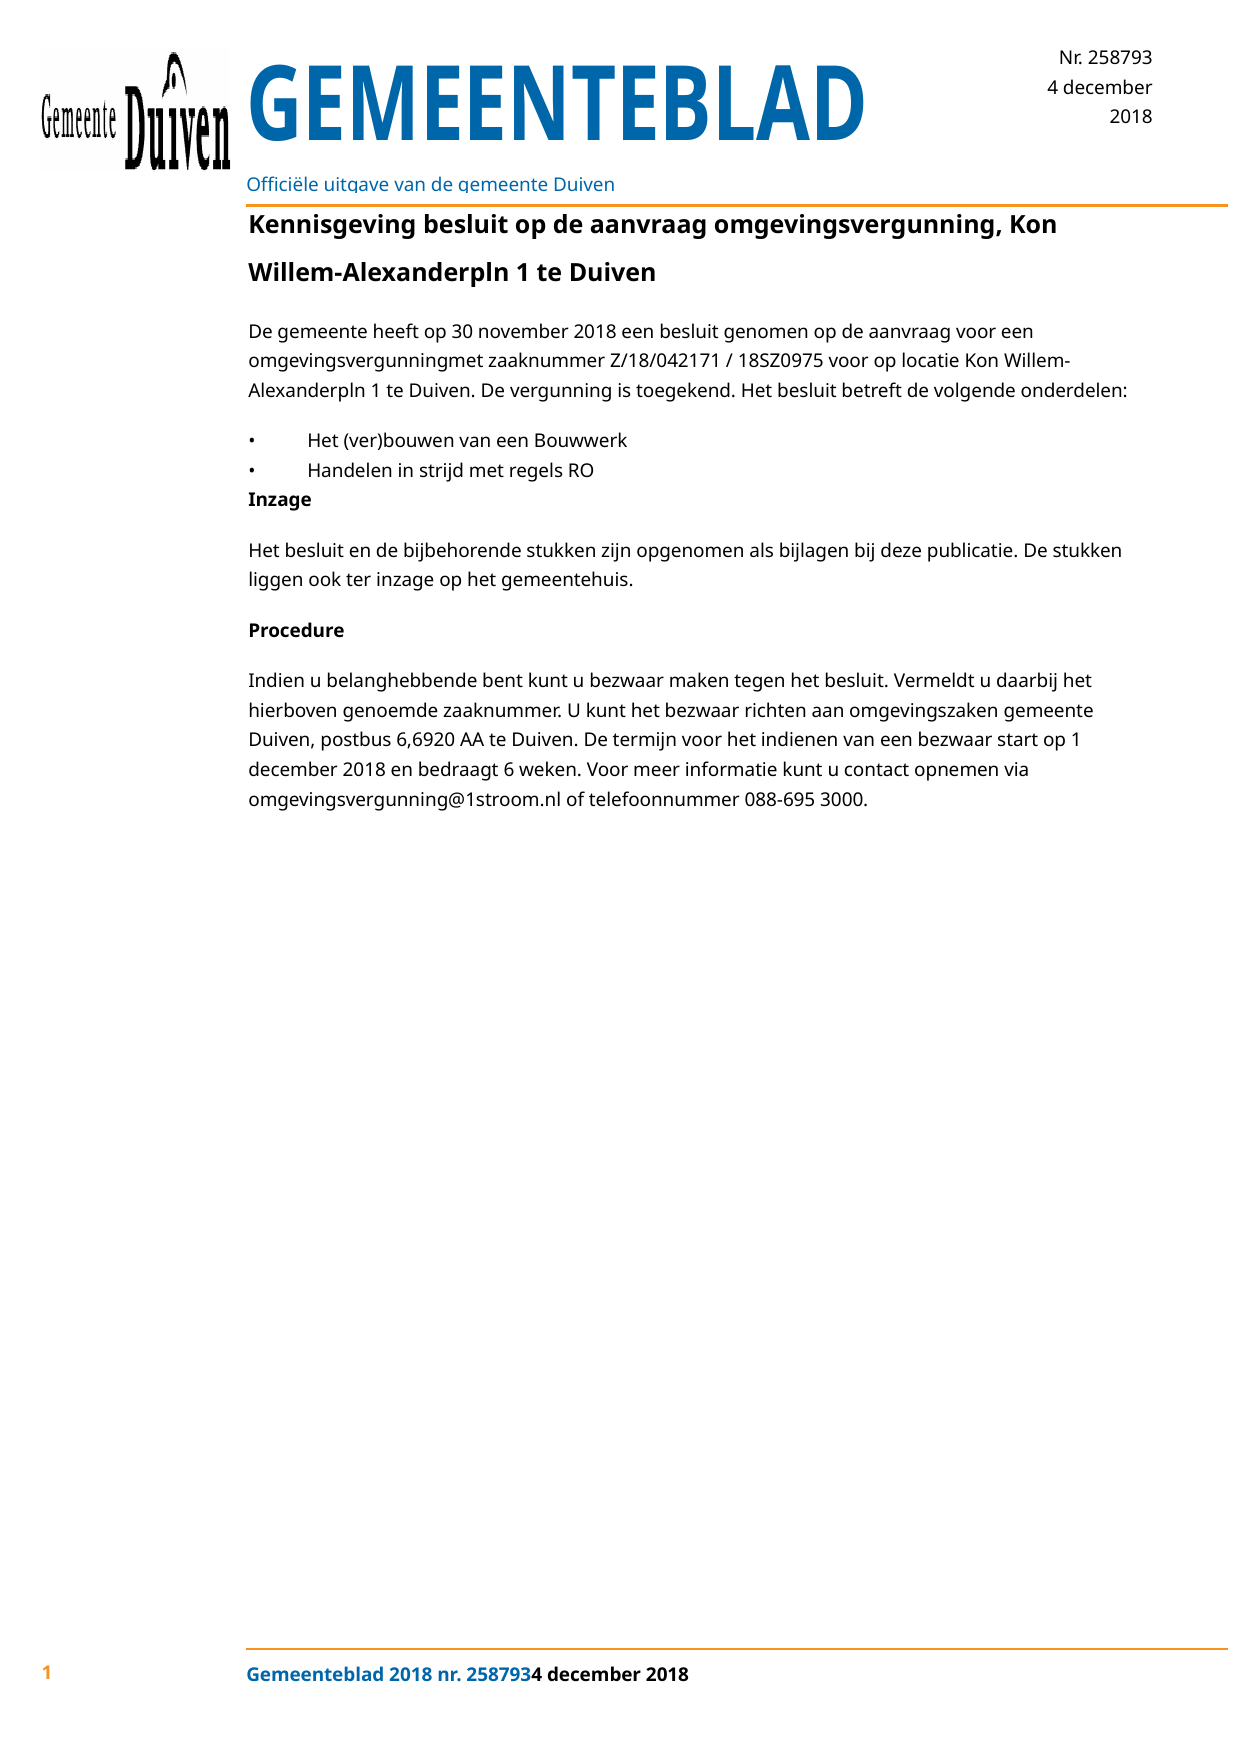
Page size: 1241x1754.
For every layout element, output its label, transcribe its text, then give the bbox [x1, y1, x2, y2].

list Handelen in strijd met regels RO [248, 457, 1152, 483]
picture [41, 47, 231, 172]
text Inzage [248, 487, 1152, 512]
text Kennisgeving besluit op de aanvraag omgevingsvergunning, Kon Willem-Alexanderpln 1 te Duiven [248, 207, 1152, 288]
text Het besluit en de bijbehorende stukken zijn opgenomen als bijlagen bij deze publicatie. De stukken liggen ook ter inzage op het gemeentehuis. [248, 537, 1152, 592]
text Procedure [248, 617, 1152, 643]
list Het (ver)bouwen van een Bouwwerk [248, 427, 1152, 453]
text Indien u belanghebbende bent kunt u bezwaar maken tegen het besluit. Vermeldt u daarbij het hierboven genoemde zaaknummer. U kunt het bezwaar richten aan omgevingszaken gemeente Duiven, postbus 6,6920 AA te Duiven. De termijn voor het indienen van een bezwaar start op 1 december 2018 en bedraagt 6 weken. Voor meer informatie kunt u contact opnemen via omgevingsvergunning@1stroom.nl of telefoonnummer 088-695 3000. [248, 667, 1152, 812]
text De gemeente heeft op 30 november 2018 een besluit genomen op de aanvraag voor een omgevingsvergunningmet zaaknummer Z/18/042171 / 18SZ0975 voor op locatie Kon Willem-Alexanderpln 1 te Duiven. De vergunning is toegekend. Het besluit betreft de volgende onderdelen: [248, 318, 1152, 403]
